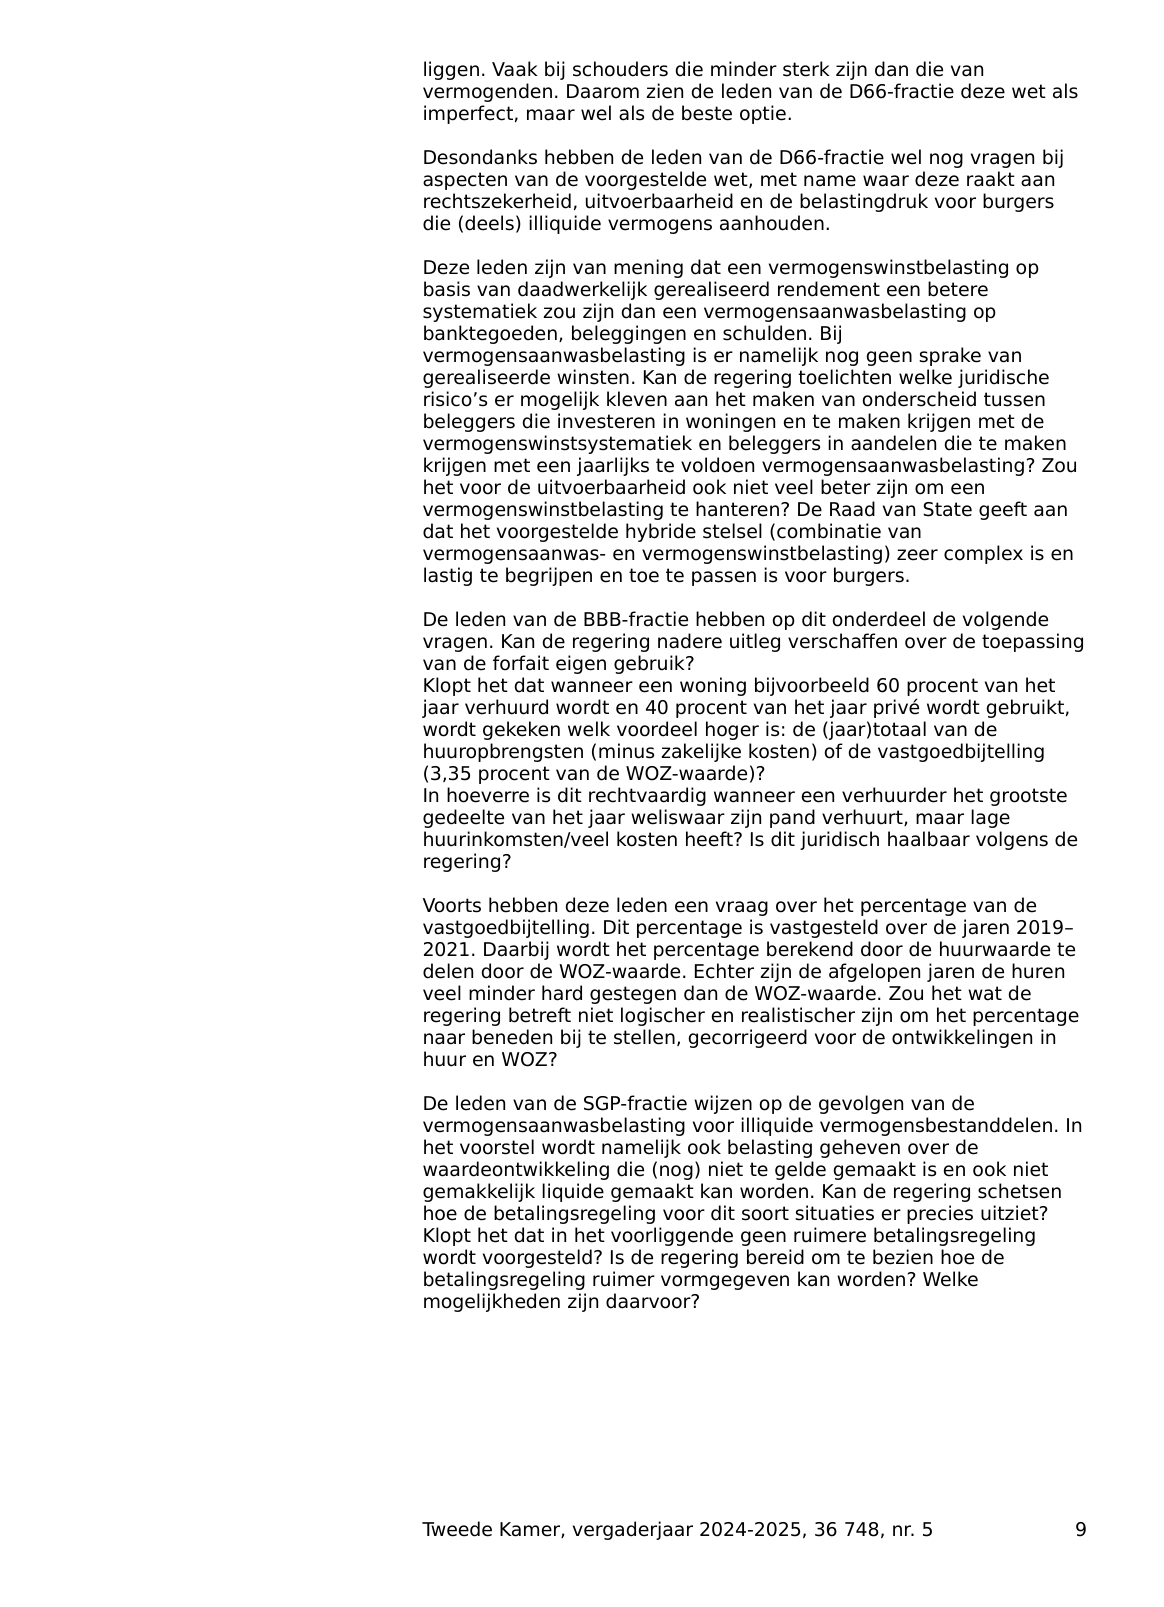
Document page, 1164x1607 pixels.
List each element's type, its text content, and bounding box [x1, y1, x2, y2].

text In hoeverre is dit rechtvaardig wanneer een verhuurder het grootste gedeelte van het jaar weliswaar zijn pand verhuurt, maar lage huurinkomsten/veel kosten heeft? Is dit juridisch haalbaar volgens de regering? [422, 785, 1087, 873]
text De leden van de BBB-fractie hebben op dit onderdeel de volgende vragen. Kan de regering nadere uitleg verschaffen over de toepassing van de forfait eigen gebruik? [422, 609, 1087, 675]
text liggen. Vaak bij schouders die minder sterk zijn dan die van vermogenden. Daarom zien de leden van de D66-fractie deze wet als imperfect, maar wel als de beste optie. [422, 59, 1087, 125]
text De leden van de SGP-fractie wijzen op de gevolgen van de vermogensaanwasbelasting voor illiquide vermogensbestanddelen. In het voorstel wordt namelijk ook belasting geheven over de waardeontwikkeling die (nog) niet te gelde gemaakt is en ook niet gemakkelijk liquide gemaakt kan worden. Kan de regering schetsen hoe de betalingsregeling voor dit soort situaties er precies uitziet? Klopt het dat in het voorliggende geen ruimere betalingsregeling wordt voorgesteld? Is de regering bereid om te bezien hoe de betalingsregeling ruimer vormgegeven kan worden? Welke mogelijkheden zijn daarvoor? [422, 1093, 1087, 1313]
text Desondanks hebben de leden van de D66-fractie wel nog vragen bij aspecten van de voorgestelde wet, met name waar deze raakt aan rechtszekerheid, uitvoerbaarheid en de belastingdruk voor burgers die (deels) illiquide vermogens aanhouden. [422, 147, 1087, 235]
text Klopt het dat wanneer een woning bijvoorbeeld 60 procent van het jaar verhuurd wordt en 40 procent van het jaar privé wordt gebruikt, wordt gekeken welk voordeel hoger is: de (jaar)totaal van de huuropbrengsten (minus zakelijke kosten) of de vastgoedbijtelling (3,35 procent van de WOZ-waarde)? [422, 675, 1087, 785]
text Voorts hebben deze leden een vraag over het percentage van de vastgoedbijtelling. Dit percentage is vastgesteld over de jaren 2019–2021. Daarbij wordt het percentage berekend door de huurwaarde te delen door de WOZ-waarde. Echter zijn de afgelopen jaren de huren veel minder hard gestegen dan de WOZ-waarde. Zou het wat de regering betreft niet logischer en realistischer zijn om het percentage naar beneden bij te stellen, gecorrigeerd voor de ontwikkelingen in huur en WOZ? [422, 895, 1087, 1071]
text Deze leden zijn van mening dat een vermogenswinstbelasting op basis van daadwerkelijk gerealiseerd rendement een betere systematiek zou zijn dan een vermogensaanwasbelasting op banktegoeden, beleggingen en schulden. Bij vermogensaanwasbelasting is er namelijk nog geen sprake van gerealiseerde winsten. Kan de regering toelichten welke juridische risico’s er mogelijk kleven aan het maken van onderscheid tussen beleggers die investeren in woningen en te maken krijgen met de vermogenswinstsystematiek en beleggers in aandelen die te maken krijgen met een jaarlijks te voldoen vermogensaanwasbelasting? Zou het voor de uitvoerbaarheid ook niet veel beter zijn om een vermogenswinstbelasting te hanteren? De Raad van State geeft aan dat het voorgestelde hybride stelsel (combinatie van vermogensaanwas- en vermogenswinstbelasting) zeer complex is en lastig te begrijpen en toe te passen is voor burgers. [422, 257, 1087, 587]
